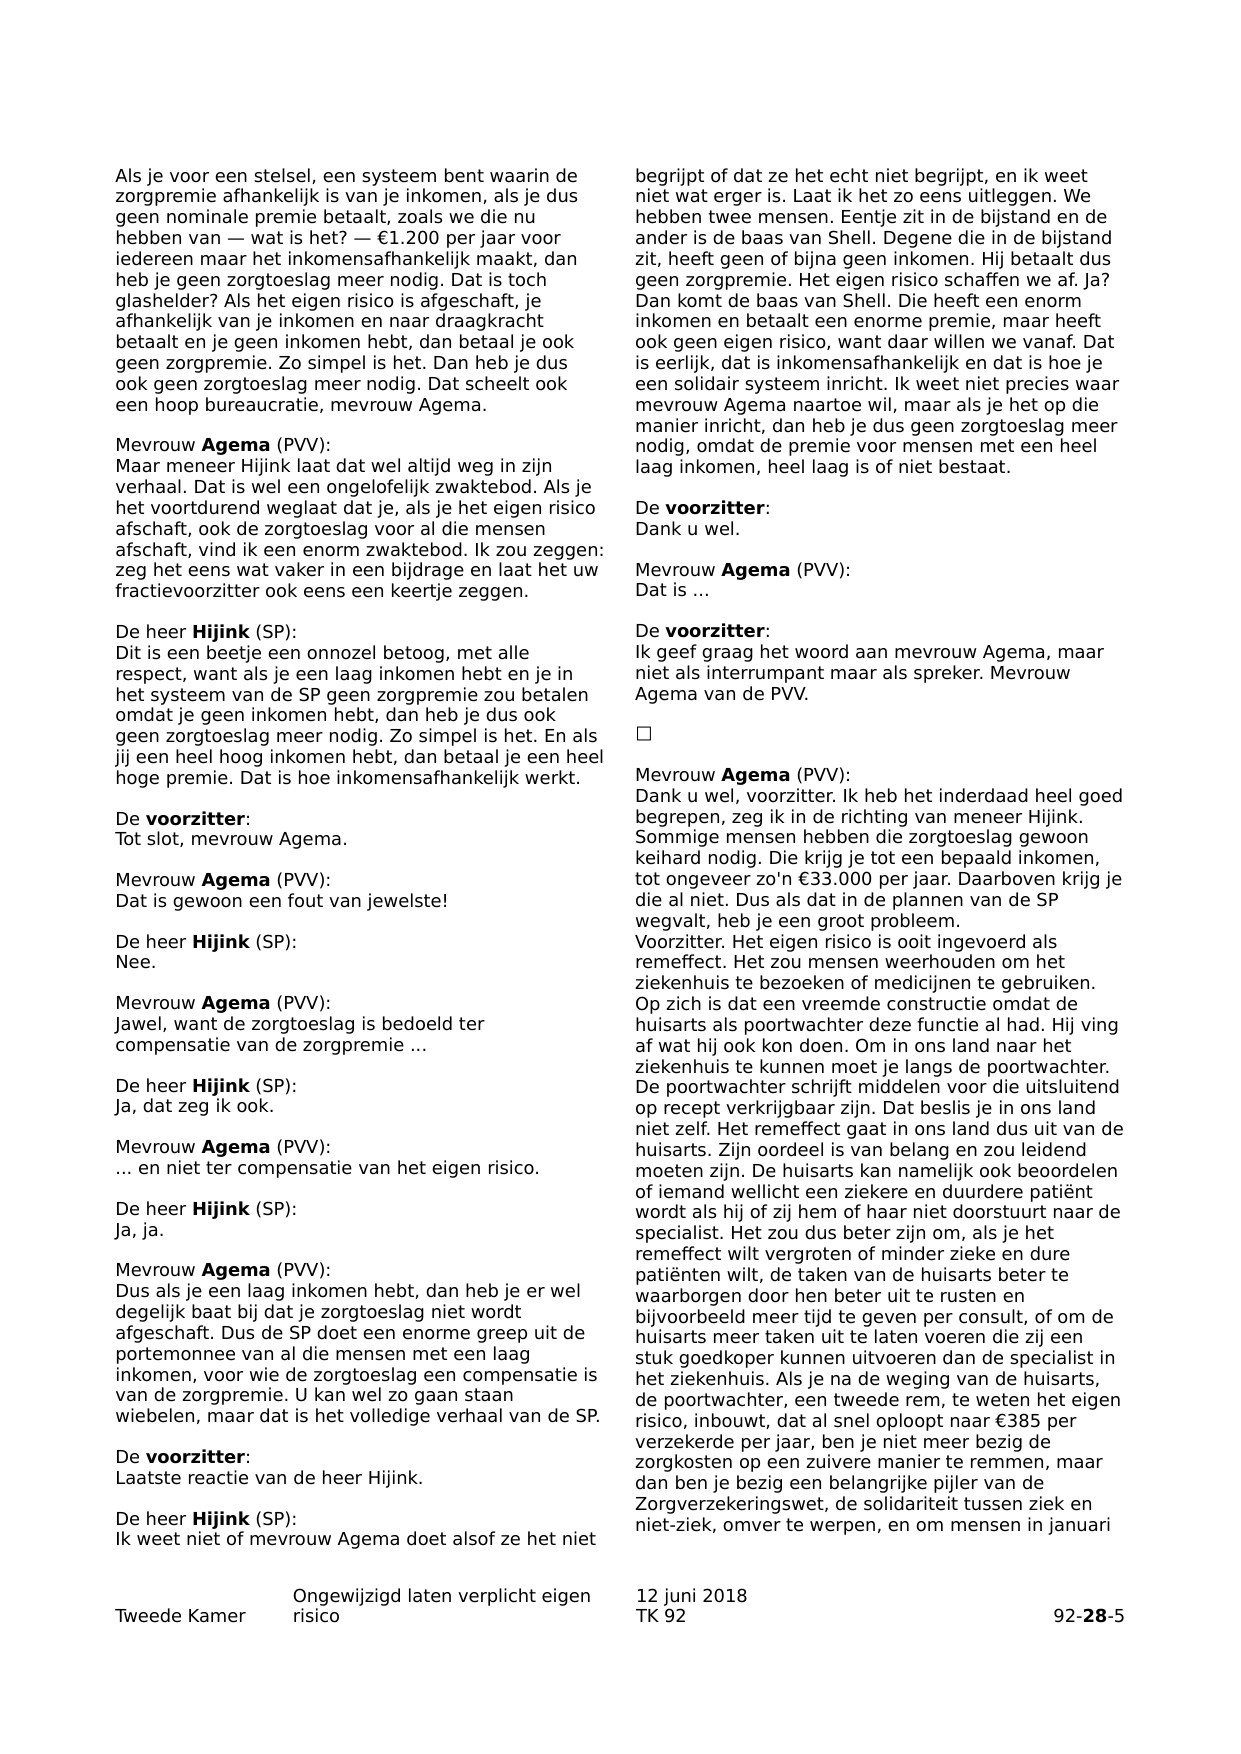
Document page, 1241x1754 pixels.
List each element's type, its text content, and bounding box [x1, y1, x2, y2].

text Dank u wel, voorzitter. Ik heb het inderdaad heel goed begrepen, zeg ik in de richting van meneer Hijink. Sommige mensen hebben die zorgtoeslag gewoon keihard nodig. Die krijg je tot een bepaald inkomen, tot ongeveer zo'n €33.000 per jaar. Daarboven krijg je die al niet. Dus als dat in de plannen van de SP wegvalt, heb je een groot probleem. [635, 786, 1125, 931]
text De heer Hijink (SP): [115, 1076, 605, 1096]
text Mevrouw Agema (PVV): [115, 993, 605, 1014]
text begrijpt of dat ze het echt niet begrijpt, en ik weet niet wat erger is. Laat ik het zo eens uitleggen. We hebben twee mensen. Eentje zit in de bijstand en de ander is de baas van Shell. Degene die in de bijstand zit, heeft geen of bijna geen inkomen. Hij betaalt dus geen zorgpremie. Het eigen risico schaffen we af. Ja? Dan komt de baas van Shell. Die heeft een enorm inkomen en betaalt een enorme premie, maar heeft ook geen eigen risico, want daar willen we vanaf. Dat is eerlijk, dat is inkomensafhankelijk en dat is hoe je een solidair systeem inricht. Ik weet niet precies waar mevrouw Agema naartoe wil, maar als je het op die manier inricht, dan heb je dus geen zorgtoeslag meer nodig, omdat de premie voor mensen met een heel laag inkomen, heel laag is of niet bestaat. [635, 165, 1125, 478]
text Dat is ... [635, 580, 1125, 601]
text Ik weet niet of mevrouw Agema doet alsof ze het niet [115, 1529, 605, 1550]
text Voorzitter. Het eigen risico is ooit ingevoerd als remeffect. Het zou mensen weerhouden om het ziekenhuis te bezoeken of medicijnen te gebruiken. Op zich is dat een vreemde constructie omdat de huisarts als poortwachter deze functie al had. Hij ving af wat hij ook kon doen. Om in ons land naar het ziekenhuis te kunnen moet je langs de poortwachter. De poortwachter schrijft middelen voor die uitsluitend op recept verkrijgbaar zijn. Dat beslis je in ons land niet zelf. Het remeffect gaat in ons land dus uit van de huisarts. Zijn oordeel is van belang en zou leidend moeten zijn. De huisarts kan namelijk ook beoordelen of iemand wellicht een ziekere en duurdere patiënt wordt als hij of zij hem of haar niet doorstuurt naar de specialist. Het zou dus beter zijn om, als je het remeffect wilt vergroten of minder zieke en dure patiënten wilt, de taken van de huisarts beter te waarborgen door hen beter uit te rusten en bijvoorbeeld meer tijd te geven per consult, of om de huisarts meer taken uit te laten voeren die zij een stuk goedkoper kunnen uitvoeren dan de specialist in het ziekenhuis. Als je na de weging van de huisarts, de poortwachter, een tweede rem, te weten het eigen risico, inbouwt, dat al snel oploopt naar €385 per verzekerde per jaar, ben je niet meer bezig de zorgkosten op een zuivere manier te remmen, maar dan ben je bezig een belangrijke pijler van de Zorgverzekeringswet, de solidariteit tussen ziek en niet-ziek, omver te werpen, en om mensen in januari [635, 931, 1125, 1536]
text De voorzitter: [115, 808, 605, 829]
text Tot slot, mevrouw Agema. [115, 829, 605, 850]
text Dat is gewoon een fout van jewelste! [115, 891, 605, 912]
text Mevrouw Agema (PVV): [115, 1260, 605, 1281]
text De heer Hijink (SP): [115, 932, 605, 952]
text De heer Hijink (SP): [115, 622, 605, 643]
text Maar meneer Hijink laat dat wel altijd weg in zijn verhaal. Dat is wel een ongelofelijk zwaktebod. Als je het voortdurend weglaat dat je, als je het eigen risico afschaft, ook de zorgtoeslag voor al die mensen afschaft, vind ik een enorm zwaktebod. Ik zou zeggen: zeg het eens wat vaker in een bijdrage en laat het uw fractievoorzitter ook eens een keertje zeggen. [115, 456, 605, 602]
text ... en niet ter compensatie van het eigen risico. [115, 1158, 605, 1179]
text Dank u wel. [635, 518, 1125, 539]
text Ja, dat zeg ik ook. [115, 1096, 605, 1117]
text Ik geef graag het woord aan mevrouw Agema, maar niet als interrumpant maar als spreker. Mevrouw Agema van de PVV. [635, 642, 1125, 704]
text Mevrouw Agema (PVV): [635, 559, 1125, 580]
text Mevrouw Agema (PVV): [115, 435, 605, 456]
text Dit is een beetje een onnozel betoog, met alle respect, want als je een laag inkomen hebt en je in het systeem van de SP geen zorgpremie zou betalen omdat je geen inkomen hebt, dan heb je dus ook geen zorgtoeslag meer nodig. Zo simpel is het. En als jij een heel hoog inkomen hebt, dan betaal je een heel hoge premie. Dat is hoe inkomensafhankelijk werkt. [115, 643, 605, 788]
text De voorzitter: [115, 1447, 605, 1467]
text Mevrouw Agema (PVV): [115, 870, 605, 891]
text Als je voor een stelsel, een systeem bent waarin de zorgpremie afhankelijk is van je inkomen, als je dus geen nominale premie betaalt, zoals we die nu hebben van — wat is het? — €1.200 per jaar voor iedereen maar het inkomensafhankelijk maakt, dan heb je geen zorgtoeslag meer nodig. Dat is toch glashelder? Als het eigen risico is afgeschaft, je afhankelijk van je inkomen en naar draagkracht betaalt en je geen inkomen hebt, dan betaal je ook geen zorgpremie. Zo simpel is het. Dan heb je dus ook geen zorgtoeslag meer nodig. Dat scheelt ook een hoop bureaucratie, mevrouw Agema. [115, 165, 605, 415]
text Jawel, want de zorgtoeslag is bedoeld ter compensatie van de zorgpremie ... [115, 1014, 605, 1056]
text De voorzitter: [635, 621, 1125, 642]
text Mevrouw Agema (PVV): [635, 765, 1125, 786]
text Ja, ja. [115, 1219, 605, 1240]
text Mevrouw Agema (PVV): [115, 1137, 605, 1158]
text ⬜ [635, 724, 1125, 745]
text Nee. [115, 952, 605, 973]
text De voorzitter: [635, 498, 1125, 518]
text Dus als je een laag inkomen hebt, dan heb je er wel degelijk baat bij dat je zorgtoeslag niet wordt afgeschaft. Dus de SP doet een enorme greep uit de portemonnee van al die mensen met een laag inkomen, voor wie de zorgtoeslag een compensatie is van de zorgpremie. U kan wel zo gaan staan wiebelen, maar dat is het volledige verhaal van de SP. [115, 1281, 605, 1427]
text Laatste reactie van de heer Hijink. [115, 1467, 605, 1488]
text De heer Hijink (SP): [115, 1508, 605, 1529]
text De heer Hijink (SP): [115, 1199, 605, 1219]
